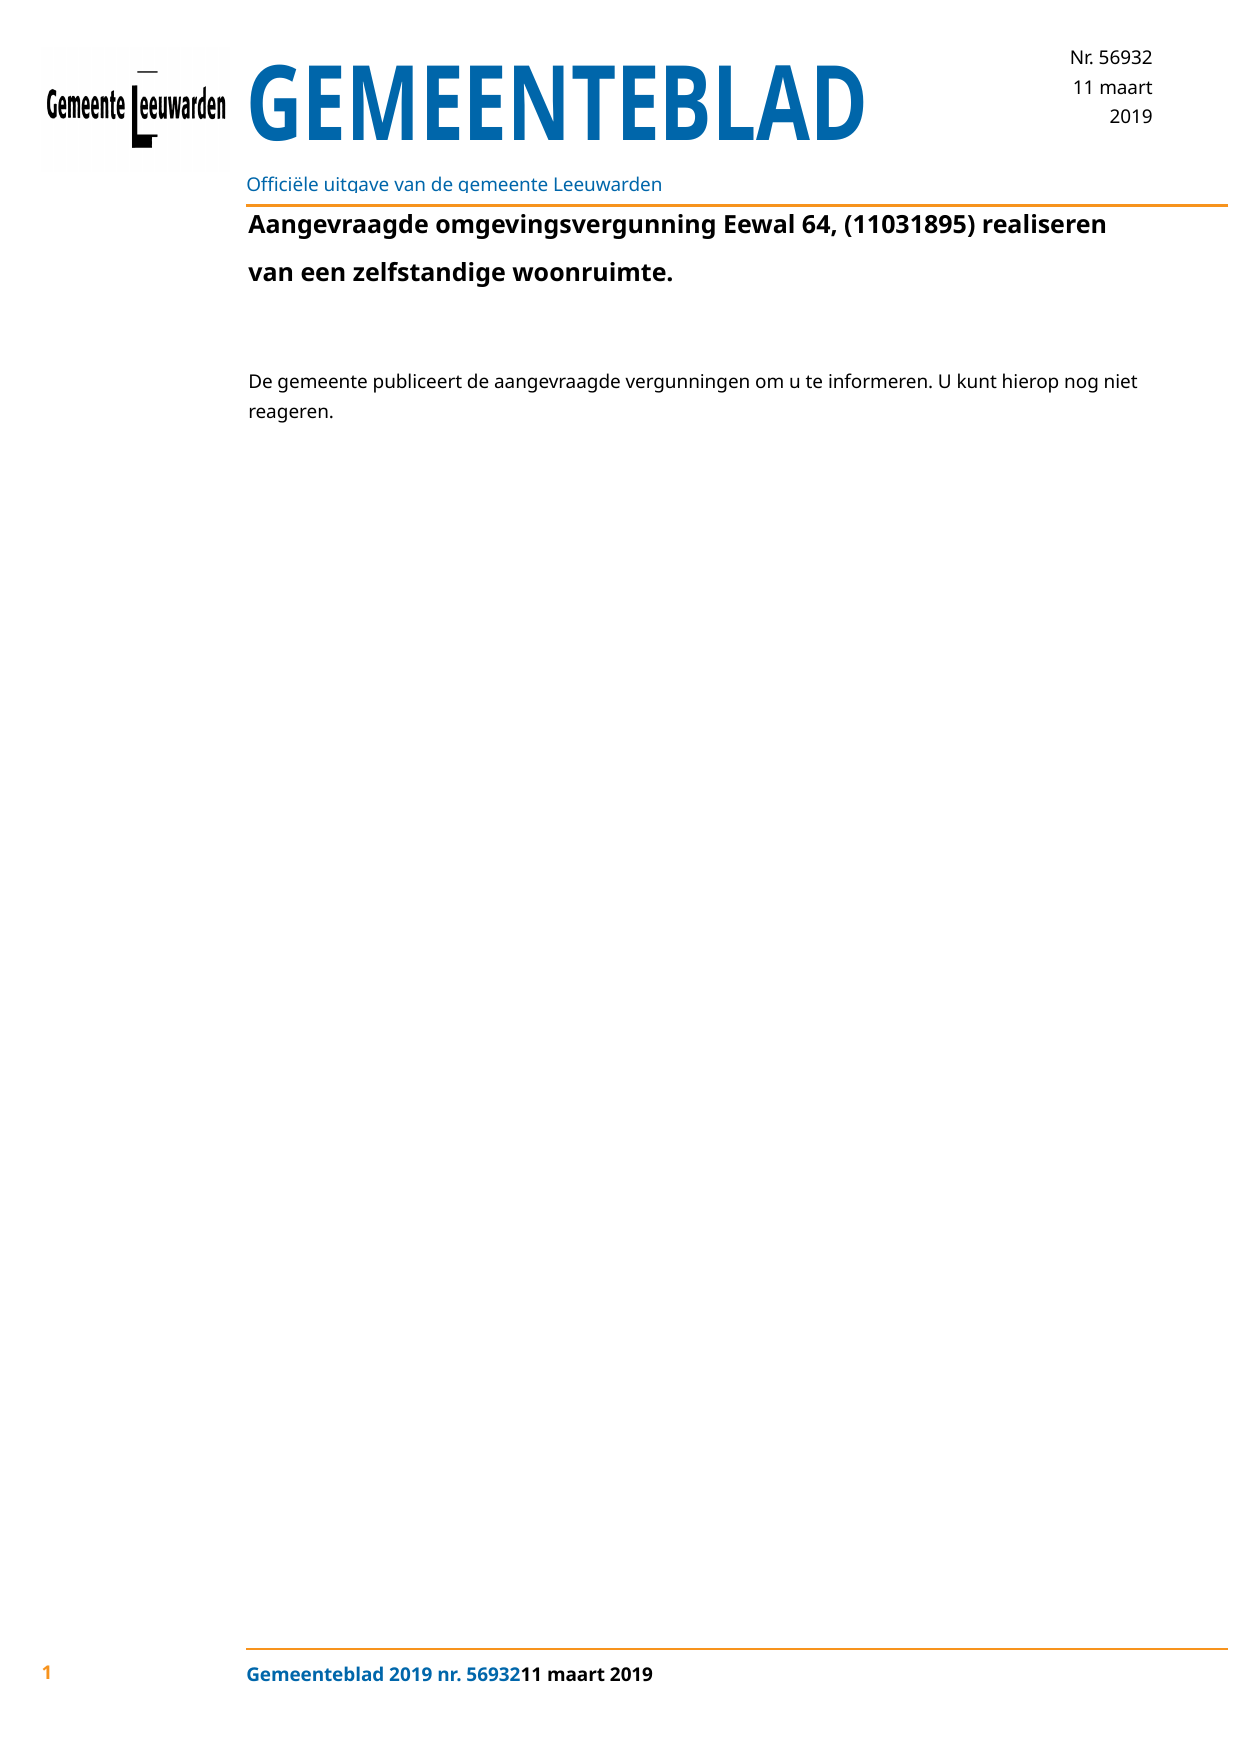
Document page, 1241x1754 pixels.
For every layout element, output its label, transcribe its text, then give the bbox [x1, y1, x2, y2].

picture [41, 47, 231, 172]
text Aangevraagde omgevingsvergunning Eewal 64, (11031895) realiseren van een zelfstandige woonruimte. [248, 207, 1152, 288]
text De gemeente publiceert de aangevraagde vergunningen om u te informeren. U kunt hierop nog niet reageren. [248, 368, 1152, 424]
